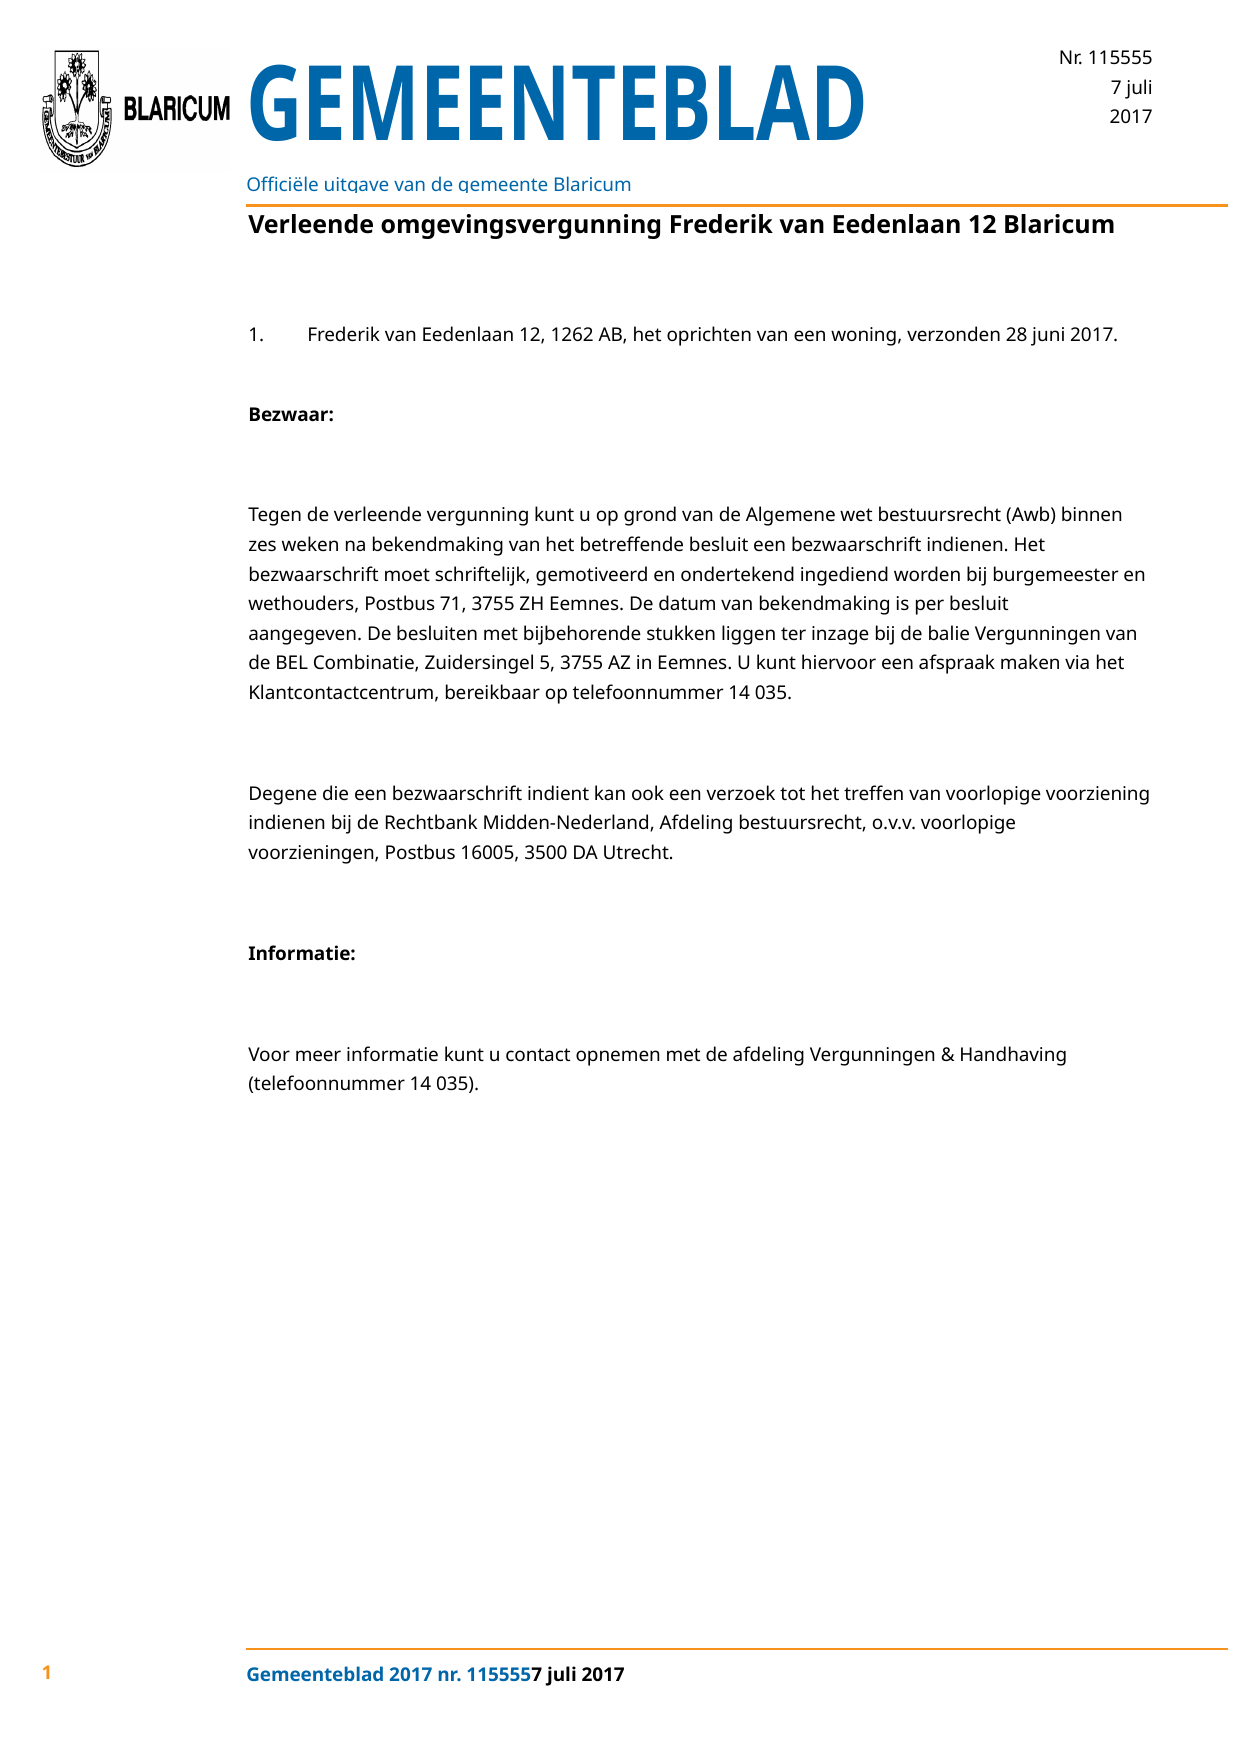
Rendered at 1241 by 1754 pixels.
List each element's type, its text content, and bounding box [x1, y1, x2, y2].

text Verleende omgevingsvergunning Frederik van Eedenlaan 12 Blaricum [248, 207, 1152, 241]
text Bezwaar: [248, 401, 1152, 426]
text Degene die een bezwaarschrift indient kan ook een verzoek tot het treffen van voorlopige voorziening indienen bij de Rechtbank Midden-Nederland, Afdeling bestuursrecht, o.v.v. voorlopige voorzieningen, Postbus 16005, 3500 DA Utrecht. [248, 780, 1152, 865]
list Frederik van Eedenlaan 12, 1262 AB, het oprichten van een woning, verzonden 28 juni 2017. [248, 321, 1152, 346]
text Voor meer informatie kunt u contact opnemen met de afdeling Vergunningen & Handhaving (telefoonnummer 14 035). [248, 1041, 1152, 1096]
text Informatie: [248, 940, 1152, 966]
picture [41, 47, 231, 172]
text Tegen de verleende vergunning kunt u op grond van de Algemene wet bestuursrecht (Awb) binnen zes weken na bekendmaking van het betreffende besluit een bezwaarschrift indienen. Het bezwaarschrift moet schriftelijk, gemotiveerd en ondertekend ingediend worden bij burgemeester en wethouders, Postbus 71, 3755 ZH Eemnes. De datum van bekendmaking is per besluit aangegeven. De besluiten met bijbehorende stukken liggen ter inzage bij de balie Vergunningen van de BEL Combinatie, Zuidersingel 5, 3755 AZ in Eemnes. U kunt hiervoor een afspraak maken via het Klantcontactcentrum, bereikbaar op telefoonnummer 14 035. [248, 502, 1152, 705]
